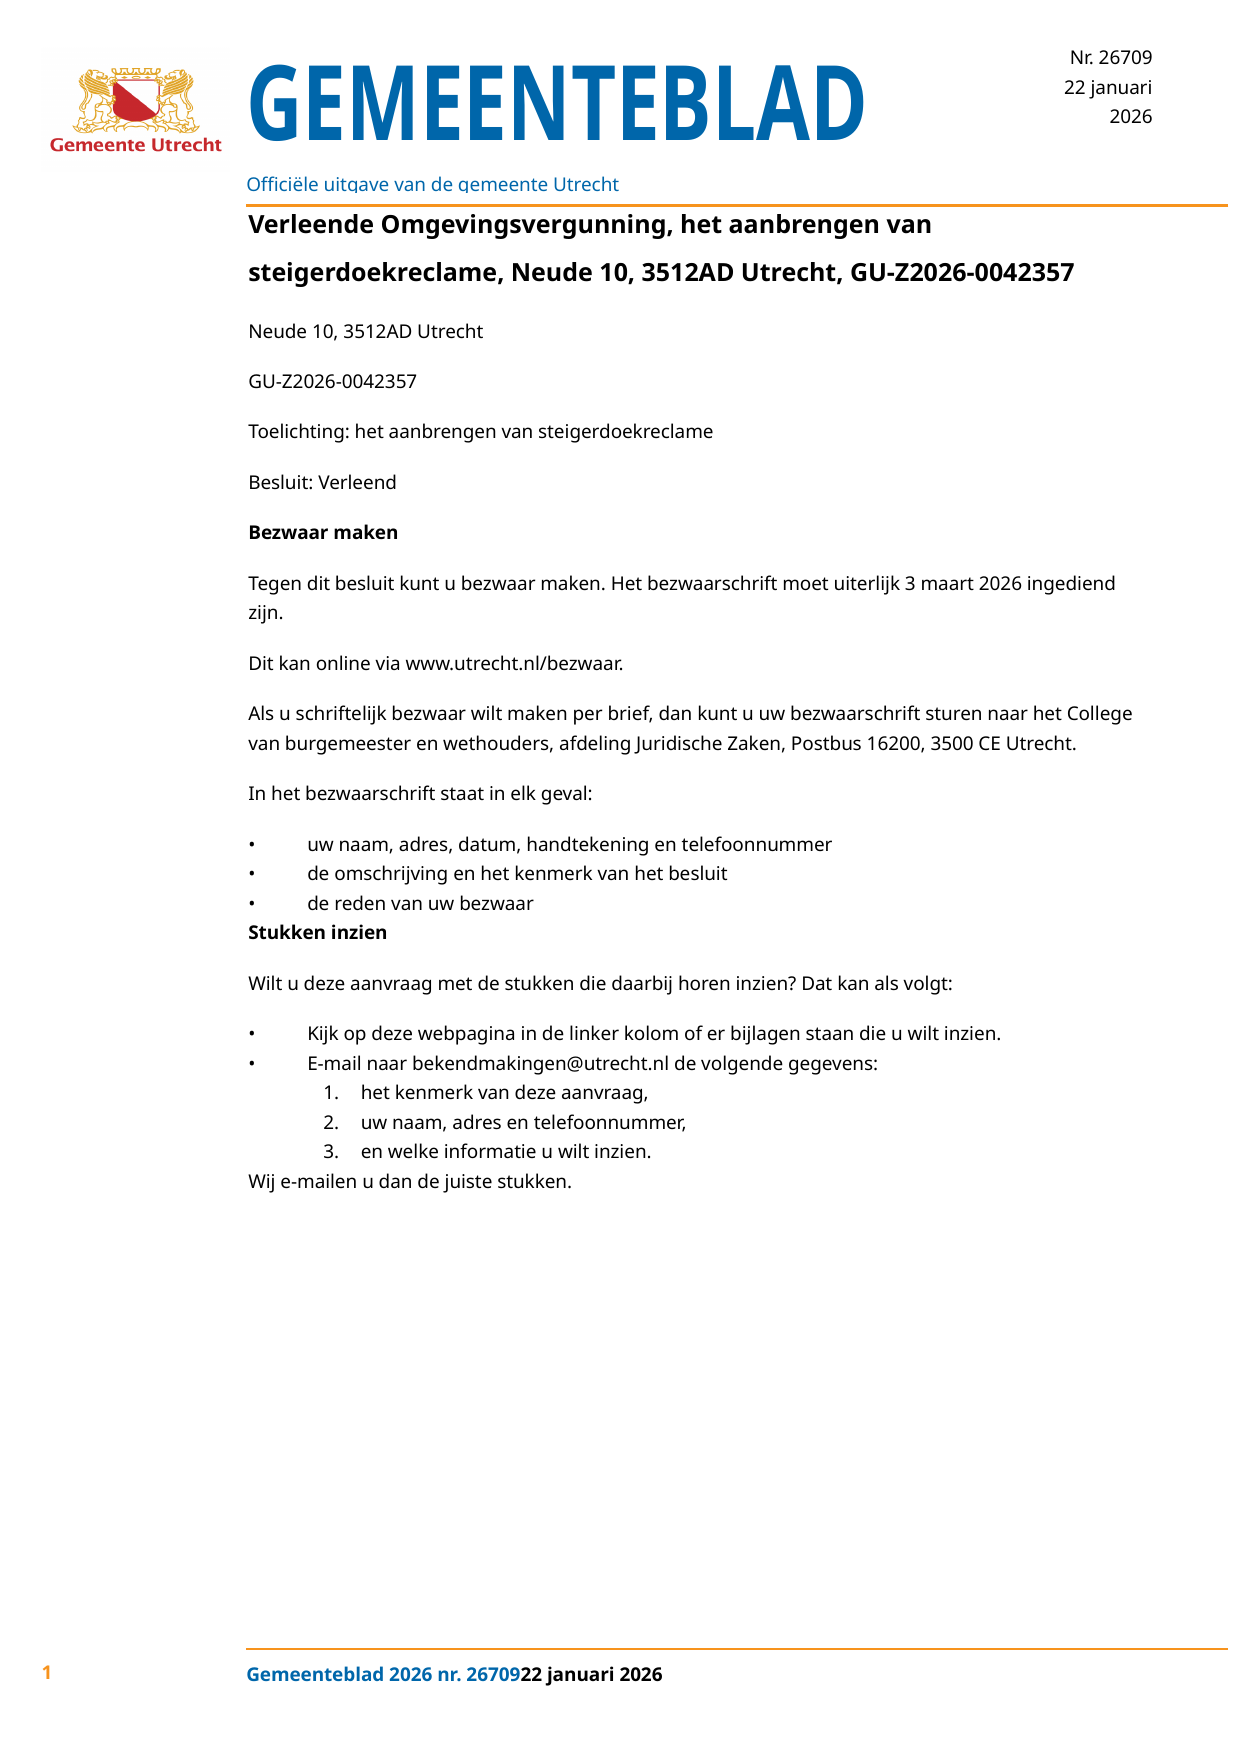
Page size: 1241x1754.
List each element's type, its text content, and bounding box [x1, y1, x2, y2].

text Tegen dit besluit kunt u bezwaar maken. Het bezwaarschrift moet uiterlijk 3 maart 2026 ingediend zijn. [248, 570, 1152, 625]
list uw naam, adres en telefoonnummer, [323, 1109, 1152, 1135]
list de omschrijving en het kenmerk van het besluit [248, 860, 1152, 886]
list E-mail naar bekendmakingen@utrecht.nl de volgende gegevens: [248, 1050, 1152, 1076]
list en welke informatie u wilt inzien. [323, 1139, 1152, 1164]
picture [41, 47, 231, 172]
text Dit kan online via www.utrecht.nl/bezwaar. [248, 650, 1152, 676]
text Besluit: Verleend [248, 469, 1152, 495]
list het kenmerk van deze aanvraag, [323, 1079, 1152, 1105]
list uw naam, adres, datum, handtekening en telefoonnummer [248, 831, 1152, 857]
text Wilt u deze aanvraag met de stukken die daarbij horen inzien? Dat kan als volgt: [248, 970, 1152, 996]
text Bezwaar maken [248, 519, 1152, 545]
text Verleende Omgevingsvergunning, het aanbrengen van steigerdoekreclame, Neude 10, 3512AD Utrecht, GU-Z2026-0042357 [248, 207, 1152, 288]
text Toelichting: het aanbrengen van steigerdoekreclame [248, 419, 1152, 444]
list Kijk op deze webpagina in de linker kolom of er bijlagen staan die u wilt inzien. [248, 1020, 1152, 1046]
text GU-Z2026-0042357 [248, 368, 1152, 394]
text Neude 10, 3512AD Utrecht [248, 318, 1152, 344]
text In het bezwaarschrift staat in elk geval: [248, 780, 1152, 806]
list de reden van uw bezwaar [248, 890, 1152, 916]
text Wij e-mailen u dan de juiste stukken. [248, 1168, 1152, 1194]
text Als u schriftelijk bezwaar wilt maken per brief, dan kunt u uw bezwaarschrift sturen naar het College van burgemeester en wethouders, afdeling Juridische Zaken, Postbus 16200, 3500 CE Utrecht. [248, 700, 1152, 756]
text Stukken inzien [248, 919, 1152, 945]
